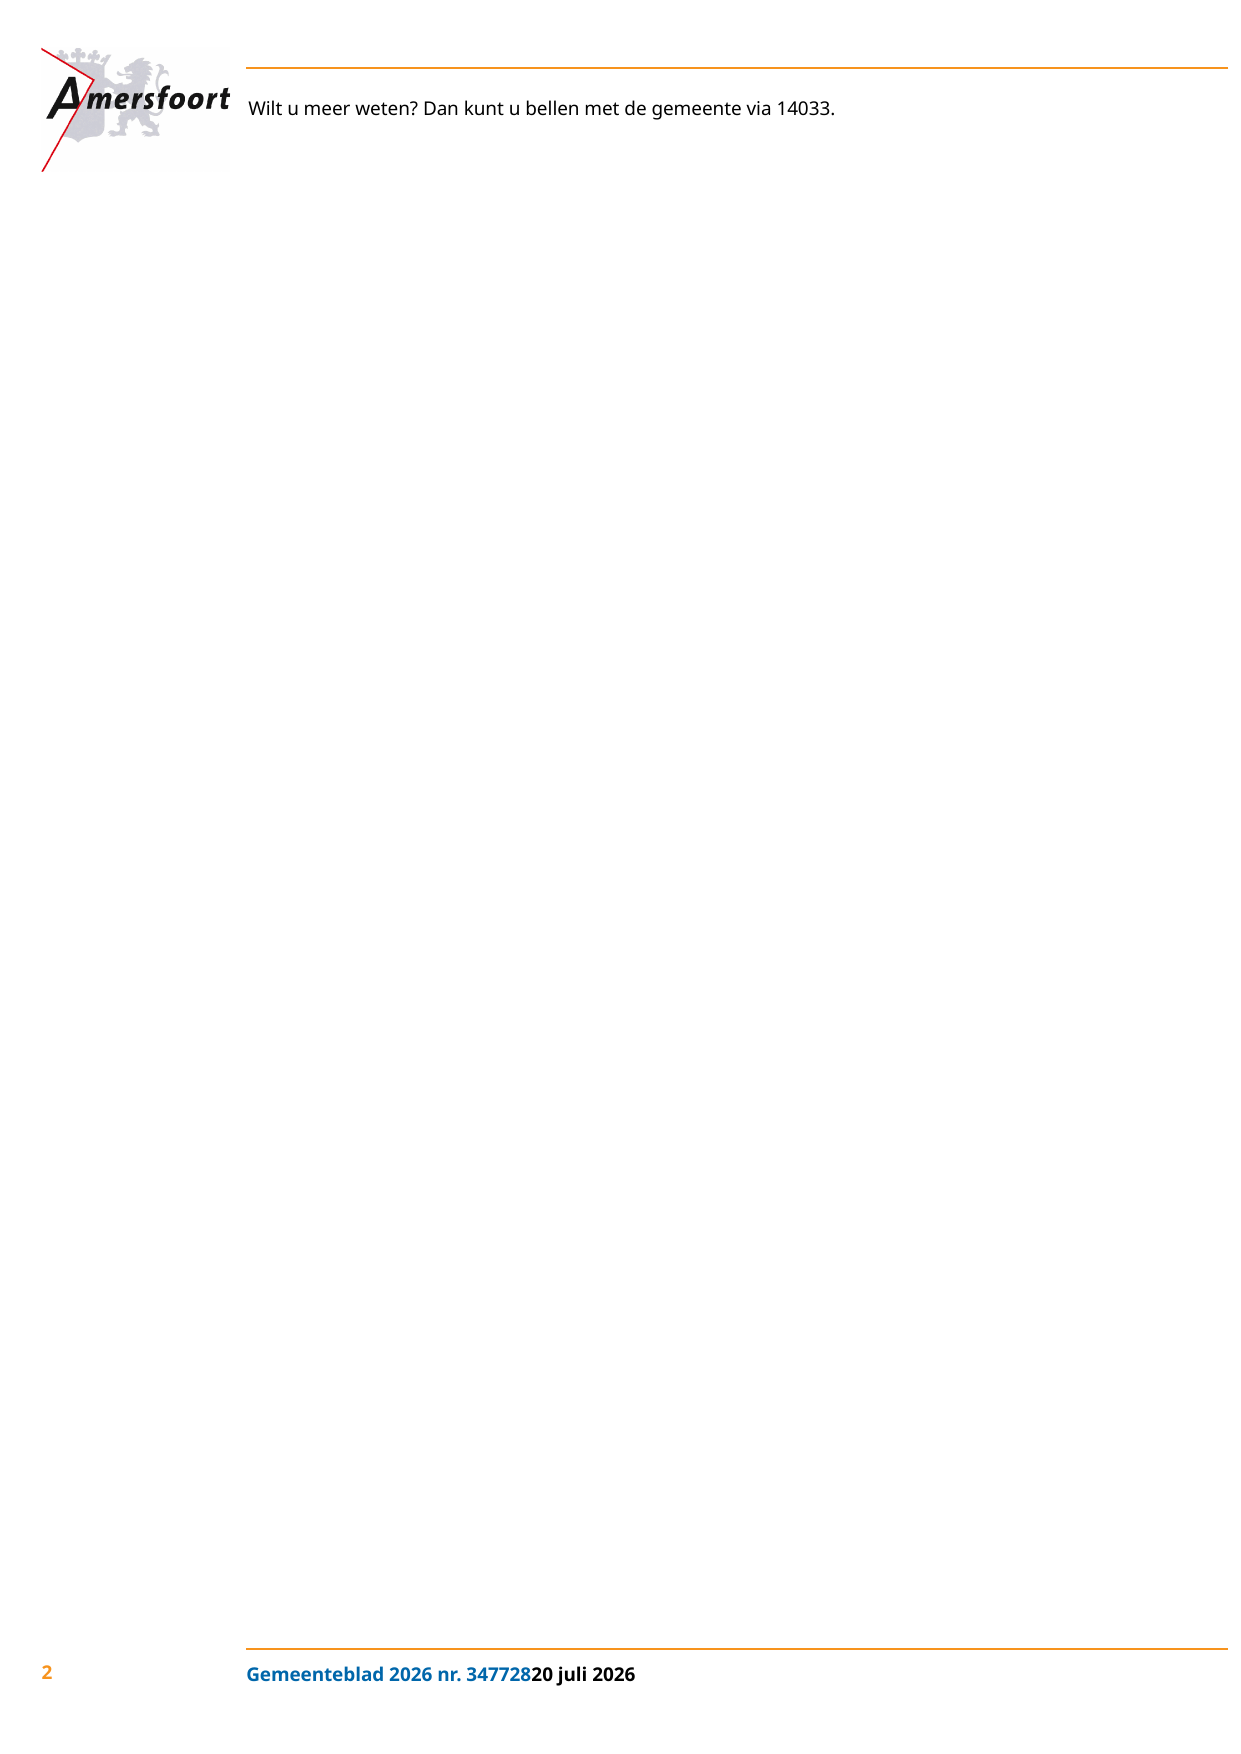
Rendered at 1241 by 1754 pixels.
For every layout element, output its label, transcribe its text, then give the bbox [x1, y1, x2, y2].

text Wilt u meer weten? Dan kunt u bellen met de gemeente via 14033. [248, 95, 1152, 121]
picture [41, 47, 231, 172]
